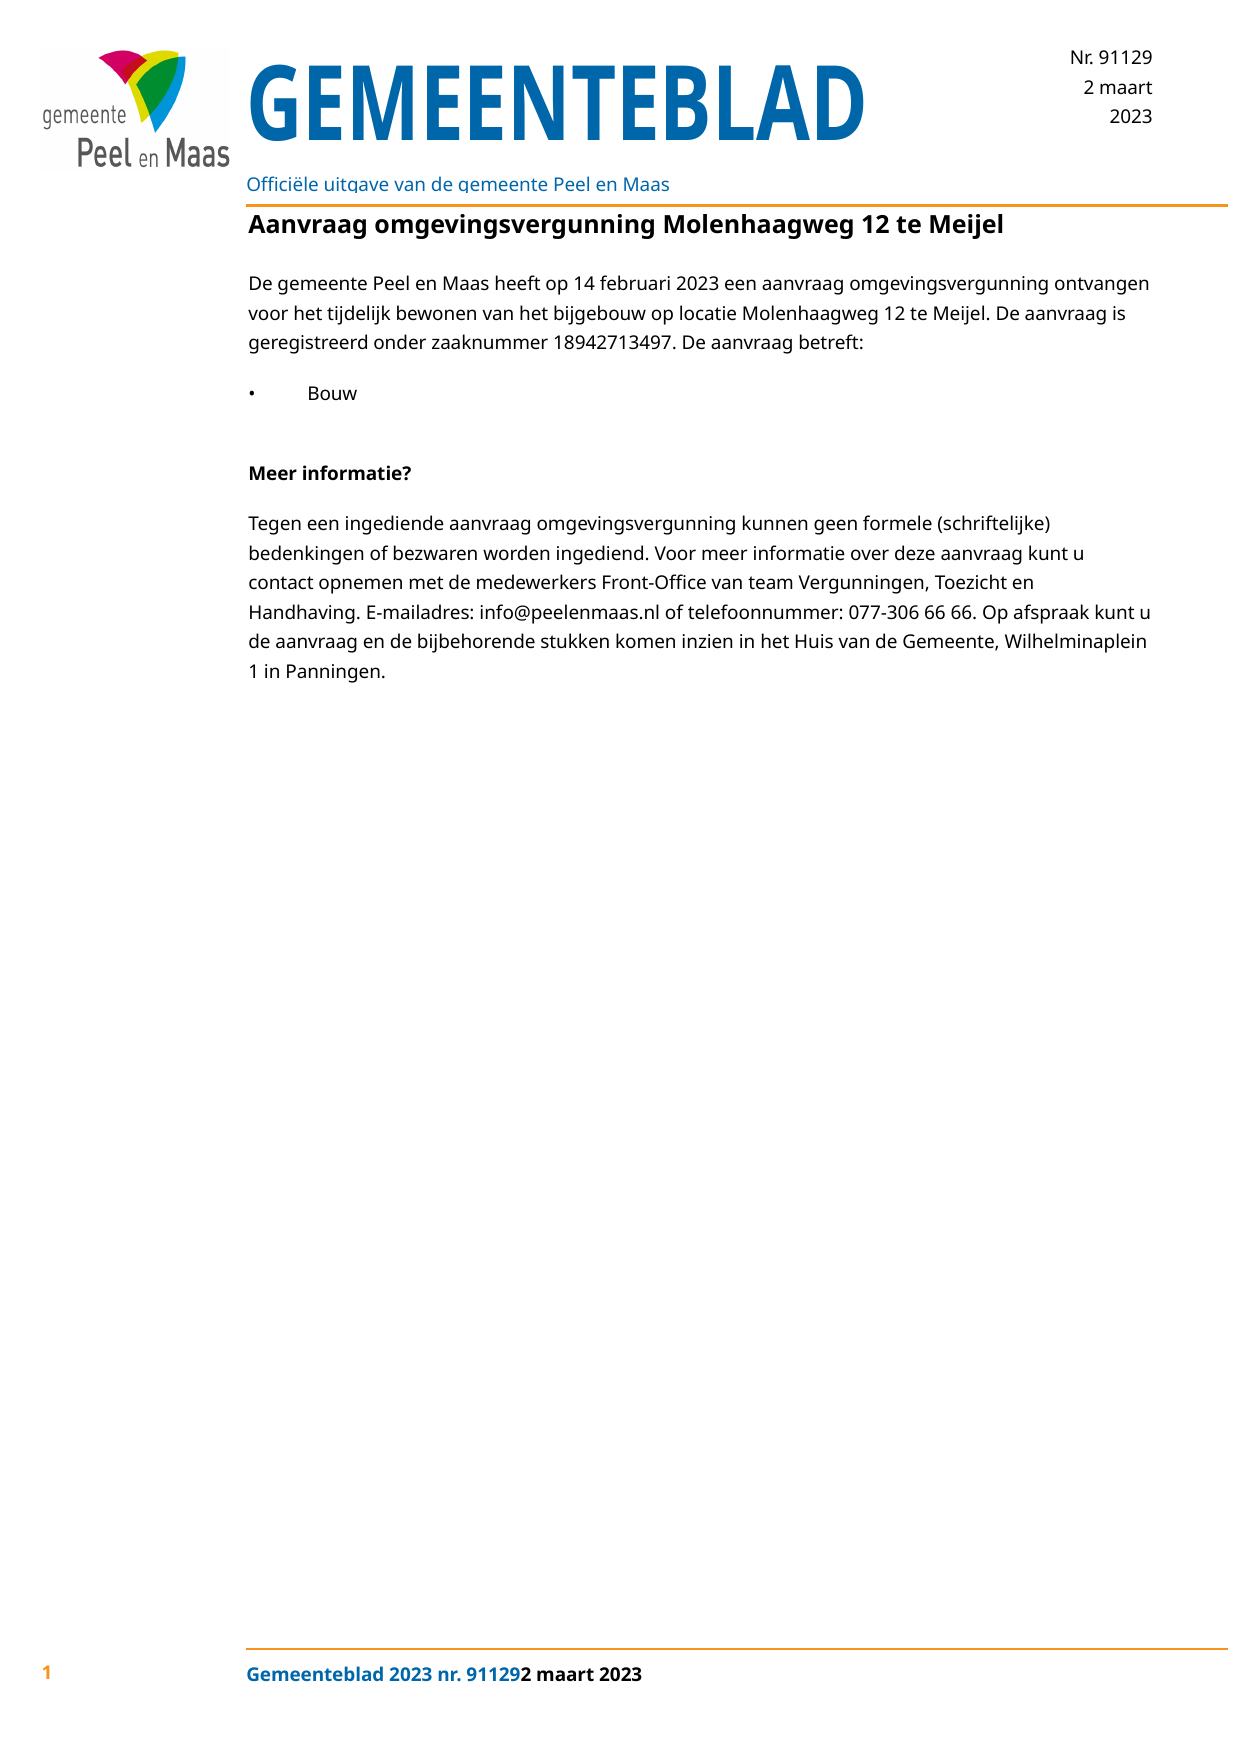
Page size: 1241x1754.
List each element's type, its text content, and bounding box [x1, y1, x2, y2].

text Meer informatie? [248, 460, 1152, 486]
list Bouw [248, 380, 1152, 406]
text De gemeente Peel en Maas heeft op 14 februari 2023 een aanvraag omgevingsvergunning ontvangen voor het tijdelijk bewonen van het bijgebouw op locatie Molenhaagweg 12 te Meijel. De aanvraag is geregistreerd onder zaaknummer 18942713497. De aanvraag betreft: [248, 270, 1152, 355]
text Tegen een ingediende aanvraag omgevingsvergunning kunnen geen formele (schriftelijke) bedenkingen of bezwaren worden ingediend. Voor meer informatie over deze aanvraag kunt u contact opnemen met de medewerkers Front-Office van team Vergunningen, Toezicht en Handhaving. E-mailadres: info@peelenmaas.nl of telefoonnummer: 077-306 66 66. Op afspraak kunt u de aanvraag en de bijbehorende stukken komen inzien in het Huis van de Gemeente, Wilhelminaplein 1 in Panningen. [248, 510, 1152, 684]
text Aanvraag omgevingsvergunning Molenhaagweg 12 te Meijel [248, 207, 1152, 241]
picture [41, 47, 231, 172]
